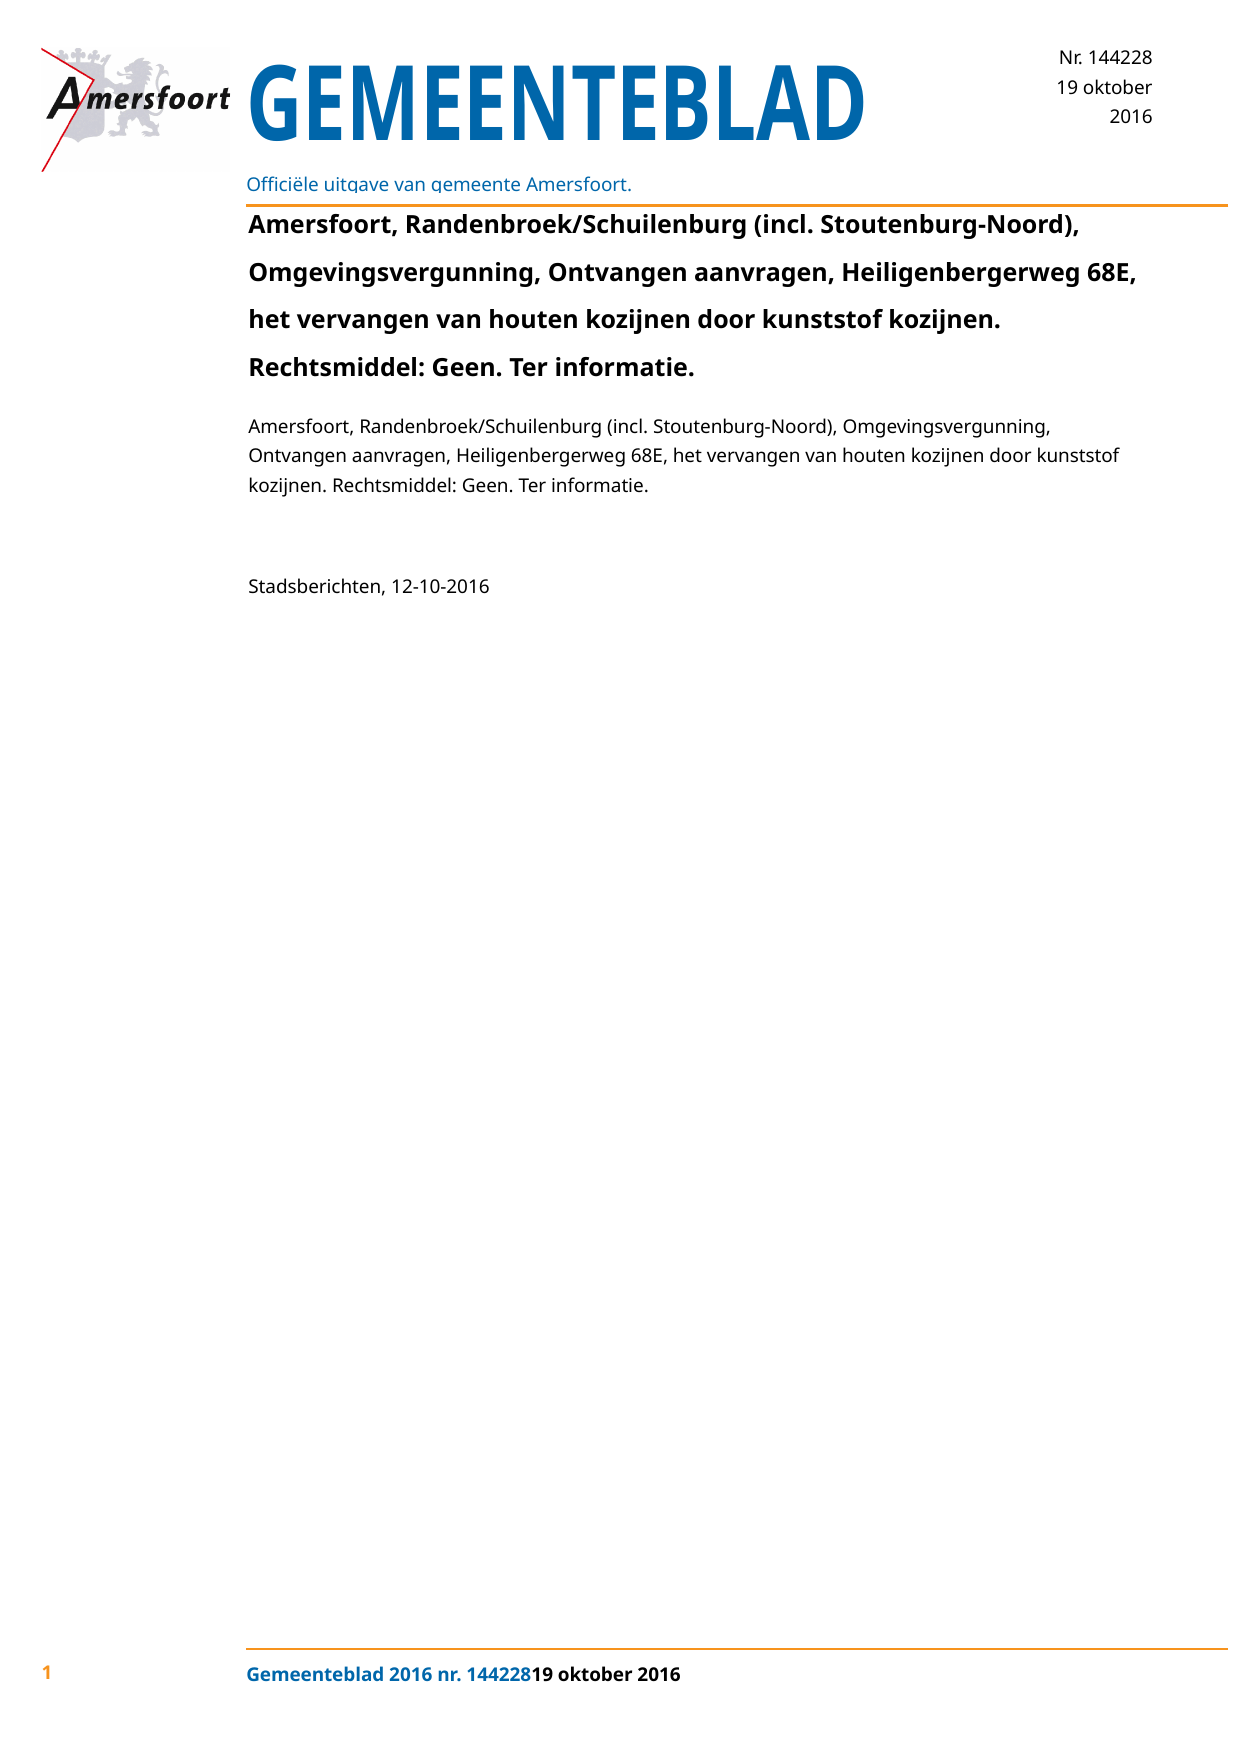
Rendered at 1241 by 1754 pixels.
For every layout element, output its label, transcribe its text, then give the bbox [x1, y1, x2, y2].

text Stadsberichten, 12-10-2016 [248, 573, 1152, 599]
text Amersfoort, Randenbroek/Schuilenburg (incl. Stoutenburg-Noord), Omgevingsvergunning, Ontvangen aanvragen, Heiligenbergerweg 68E, het vervangen van houten kozijnen door kunststof kozijnen. Rechtsmiddel: Geen. Ter informatie. [248, 413, 1152, 498]
picture [41, 47, 231, 172]
text Amersfoort, Randenbroek/Schuilenburg (incl. Stoutenburg-Noord), Omgevingsvergunning, Ontvangen aanvragen, Heiligenbergerweg 68E, het vervangen van houten kozijnen door kunststof kozijnen. Rechtsmiddel: Geen. Ter informatie. [248, 207, 1152, 384]
